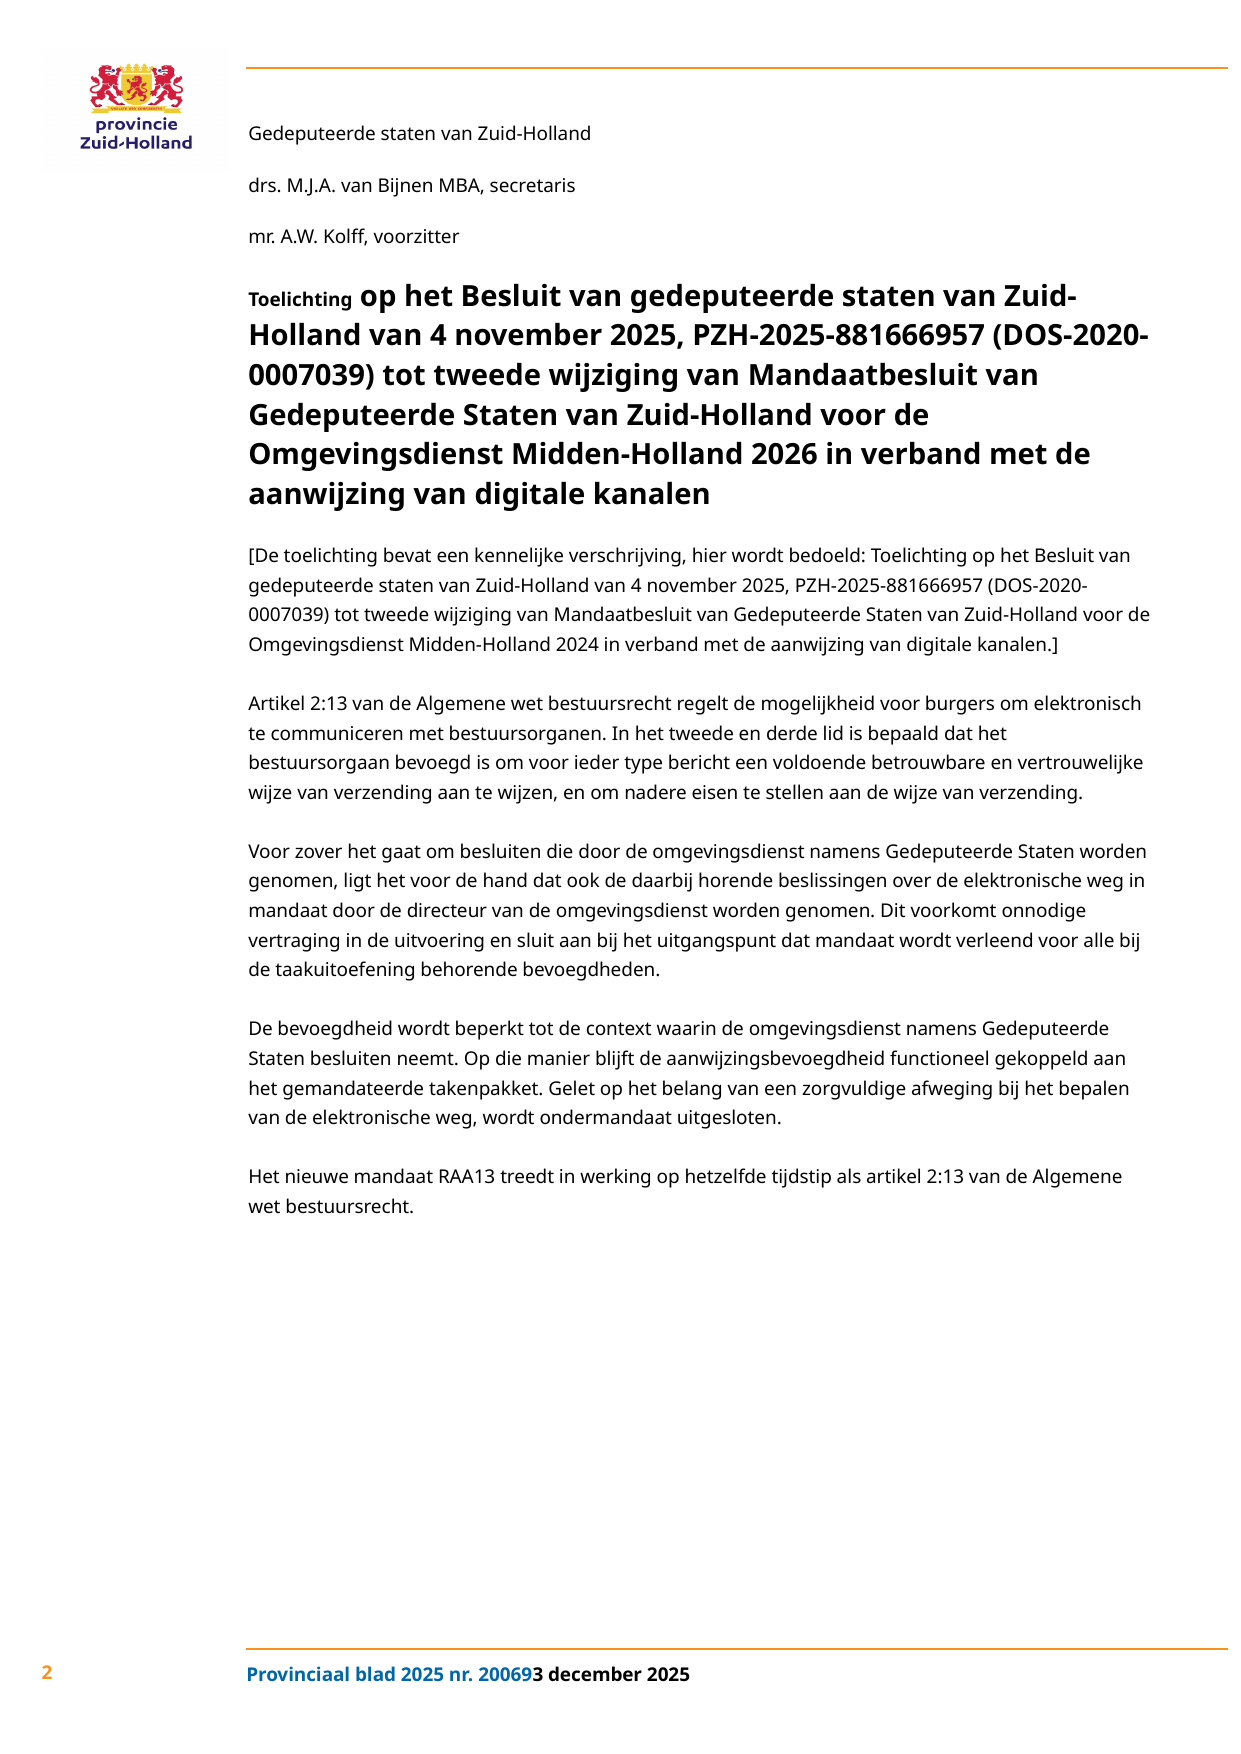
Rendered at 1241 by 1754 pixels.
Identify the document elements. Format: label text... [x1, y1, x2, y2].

picture [41, 47, 231, 172]
text Het nieuwe mandaat RAA13 treedt in werking op hetzelfde tijdstip als artikel 2:13 van de Algemene wet bestuursrecht. [248, 1163, 1152, 1219]
text mr. A.W. Kolff, voorzitter [248, 223, 1152, 249]
text De bevoegdheid wordt beperkt tot de context waarin de omgevingsdienst namens Gedeputeerde Staten besluiten neemt. Op die manier blijft de aanwijzingsbevoegdheid functioneel gekoppeld aan het gemandateerde takenpakket. Gelet op het belang van een zorgvuldige afweging bij het bepalen van de elektronische weg, wordt ondermandaat uitgesloten. [248, 1016, 1152, 1130]
text drs. M.J.A. van Bijnen MBA, secretaris [248, 172, 1152, 198]
text Voor zover het gaat om besluiten die door de omgevingsdienst namens Gedeputeerde Staten worden genomen, ligt het voor de hand dat ook de daarbij horende beslissingen over de elektronische weg in mandaat door de directeur van de omgevingsdienst worden genomen. Dit voorkomt onnodige vertraging in de uitvoering en sluit aan bij het uitgangspunt dat mandaat wordt verleend voor alle bij de taakuitoefening behorende bevoegdheden. [248, 838, 1152, 982]
text Artikel 2:13 van de Algemene wet bestuursrecht regelt de mogelijkheid voor burgers om elektronisch te communiceren met bestuursorganen. In het tweede en derde lid is bepaald dat het bestuursorgaan bevoegd is om voor ieder type bericht een voldoende betrouwbare en vertrouwelijke wijze van verzending aan te wijzen, en om nadere eisen te stellen aan de wijze van verzending. [248, 690, 1152, 804]
text Gedeputeerde staten van Zuid-Holland [248, 121, 1152, 146]
text [De toelichting bevat een kennelijke verschrijving, hier wordt bedoeld: Toelichting op het Besluit van gedeputeerde staten van Zuid-Holland van 4 november 2025, PZH-2025-881666957 (DOS-2020-0007039) tot tweede wijziging van Mandaatbesluit van Gedeputeerde Staten van Zuid-Holland voor de Omgevingsdienst Midden-Holland 2024 in verband met de aanwijzing van digitale kanalen.] [248, 542, 1152, 657]
text Toelichting op het Besluit van gedeputeerde staten van Zuid-Holland van 4 november 2025, PZH-2025-881666957 (DOS-2020-0007039) tot tweede wijziging van Mandaatbesluit van Gedeputeerde Staten van Zuid-Holland voor de Omgevingsdienst Midden-Holland 2026 in verband met de aanwijzing van digitale kanalen [248, 275, 1152, 513]
